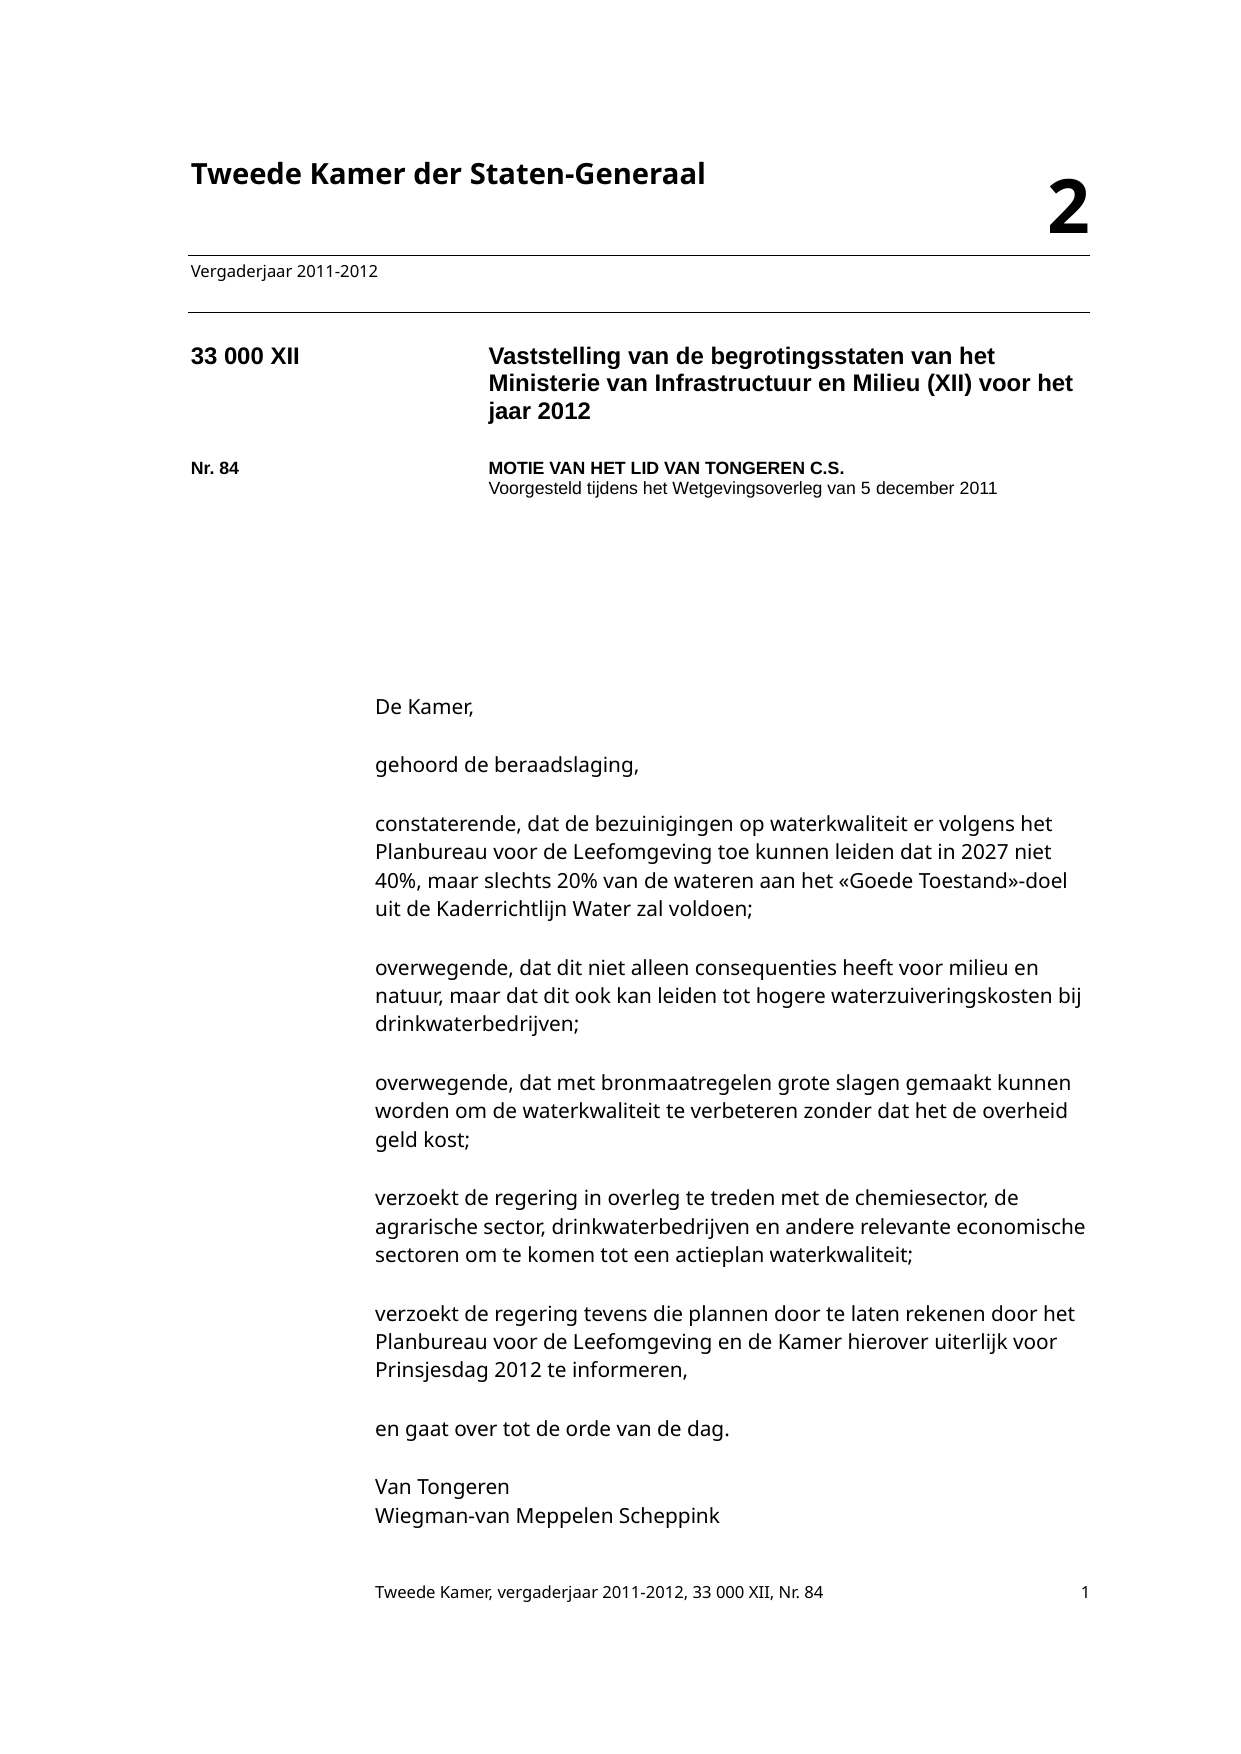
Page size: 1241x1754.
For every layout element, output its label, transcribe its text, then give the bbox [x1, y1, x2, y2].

table_cell [485, 313, 1090, 339]
text verzoekt de regering tevens die plannen door te laten rekenen door het Planbureau voor de Leefomgeving en de Kamer hierover uiterlijk voor Prinsjesdag 2012 te informeren, [375, 1299, 1090, 1384]
text Van Tongeren [375, 1472, 1090, 1501]
table_cell [188, 313, 485, 339]
table_cell 33 000 XII [188, 339, 485, 454]
table_cell MOTIE VAN HET LID VAN TONGEREN C.S. Voorgesteld tijdens het Wetgevingsoverleg van 5 december 2011 [485, 455, 1090, 573]
text en gaat over tot de orde van de dag. [375, 1414, 1090, 1442]
text gehoord de beraadslaging, [375, 751, 1090, 779]
text verzoekt de regering in overleg te treden met de chemiesector, de agrarische sector, drinkwaterbedrijven en andere relevante economische sectoren om te komen tot een actieplan waterkwaliteit; [375, 1183, 1090, 1269]
text overwegende, dat dit niet alleen consequenties heeft voor milieu en natuur, maar dat dit ook kan leiden tot hogere waterzuiveringskosten bij drinkwaterbedrijven; [375, 953, 1090, 1038]
text Wiegman-van Meppelen Scheppink [375, 1501, 1090, 1529]
text constaterende, dat de bezuinigingen op waterkwaliteit er volgens het Planbureau voor de Leefomgeving toe kunnen leiden dat in 2027 niet 40%, maar slechts 20% van de wateren aan het «Goede Toestand»-doel uit de Kaderrichtlijn Water zal voldoen; [375, 809, 1090, 923]
table_cell Nr. 84 [188, 455, 485, 573]
text De Kamer, [375, 692, 1090, 721]
table_cell Vergaderjaar 2011-2012 [188, 256, 485, 312]
table_cell Vaststelling van de begrotingsstaten van het Ministerie van Infrastructuur en Milieu (XII) voor het jaar 2012 [485, 339, 1090, 454]
table_cell [485, 256, 1090, 312]
table_header Tweede Kamer der Staten-Generaal [188, 150, 909, 255]
text overwegende, dat met bronmaatregelen grote slagen gemaakt kunnen worden om de waterkwaliteit te verbeteren zonder dat het de overheid geld kost; [375, 1068, 1090, 1153]
table_header 2 [910, 150, 1090, 255]
